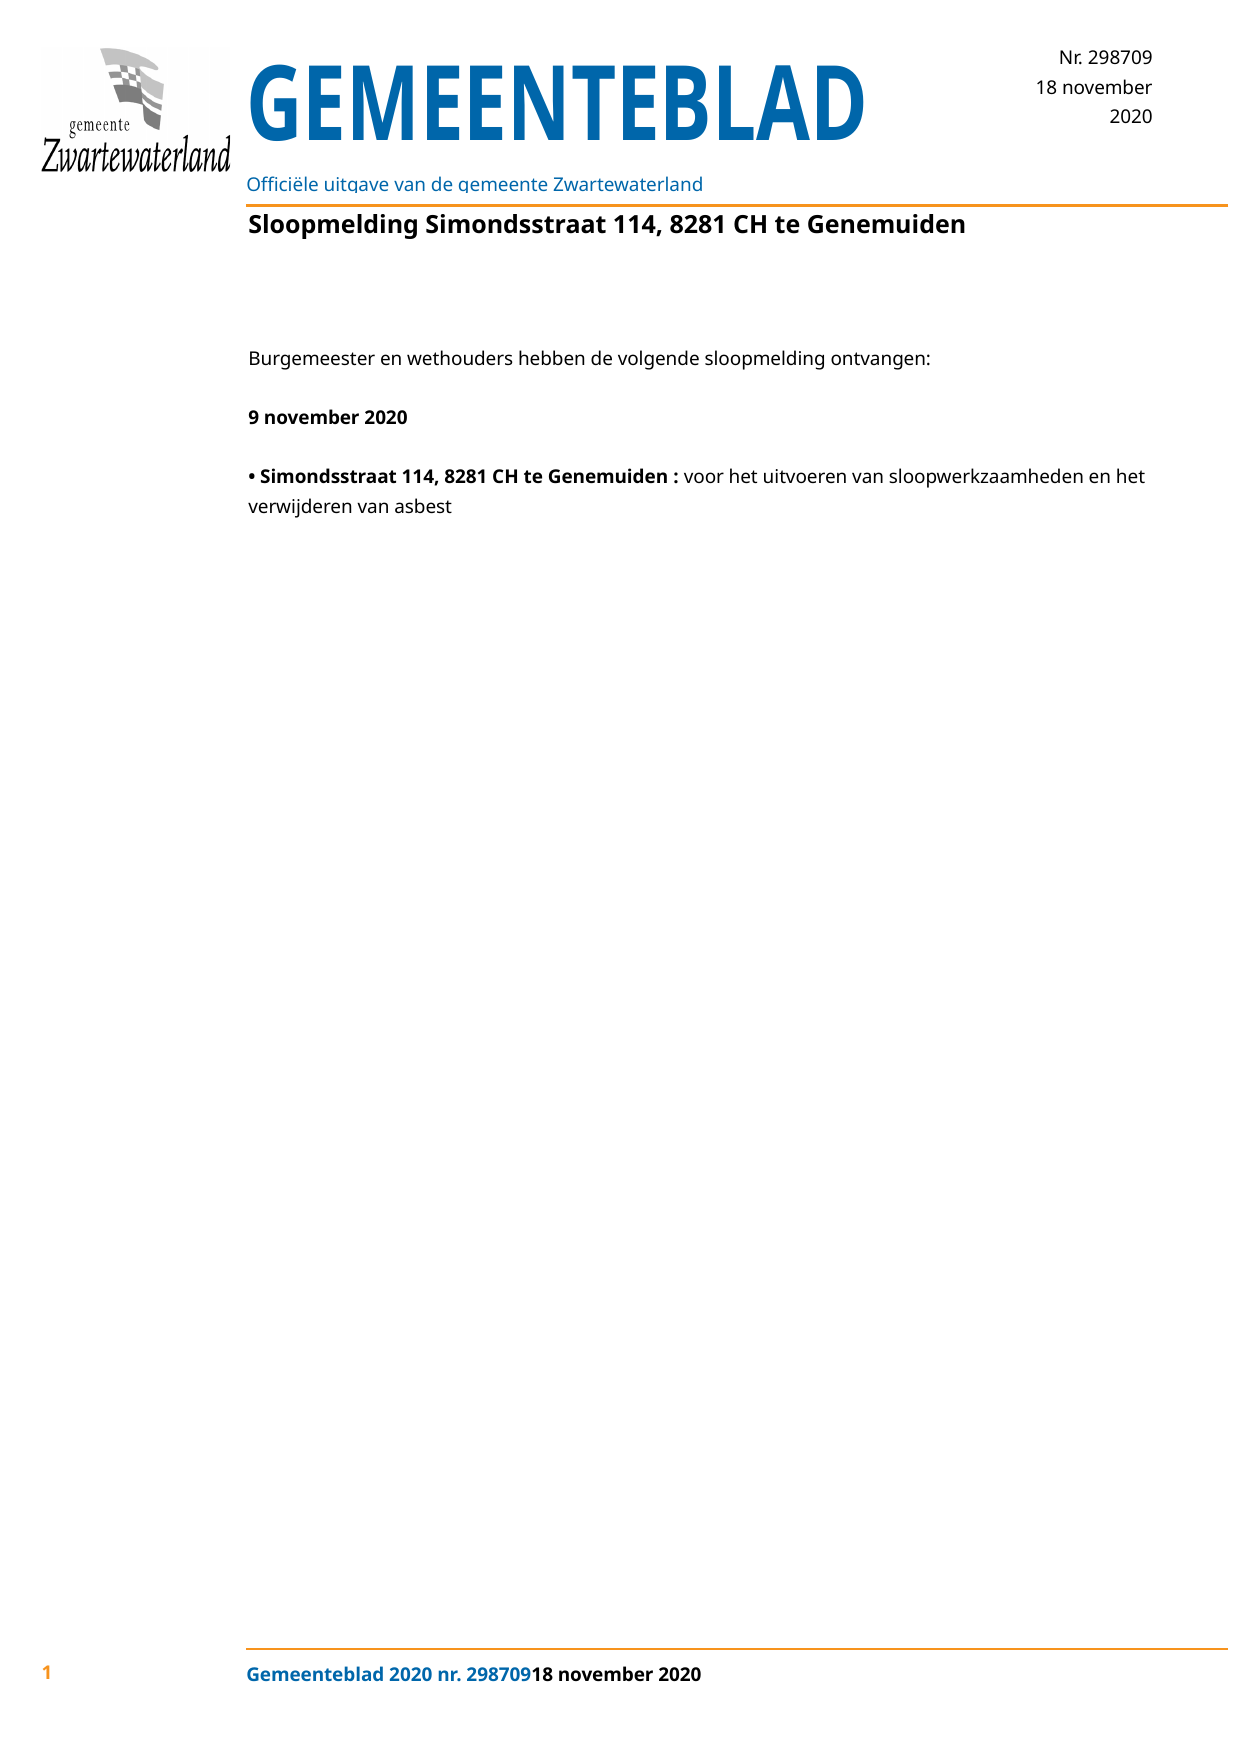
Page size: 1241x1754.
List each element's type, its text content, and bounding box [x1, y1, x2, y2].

text Burgemeester en wethouders hebben de volgende sloopmelding ontvangen: [248, 345, 1152, 371]
picture [41, 47, 231, 172]
text 9 november 2020 [248, 404, 1152, 430]
text Sloopmelding Simondsstraat 114, 8281 CH te Genemuiden [248, 207, 1152, 241]
text • Simondsstraat 114, 8281 CH te Genemuiden : voor het uitvoeren van sloopwerkzaamheden en het verwijderen van asbest [248, 464, 1152, 519]
